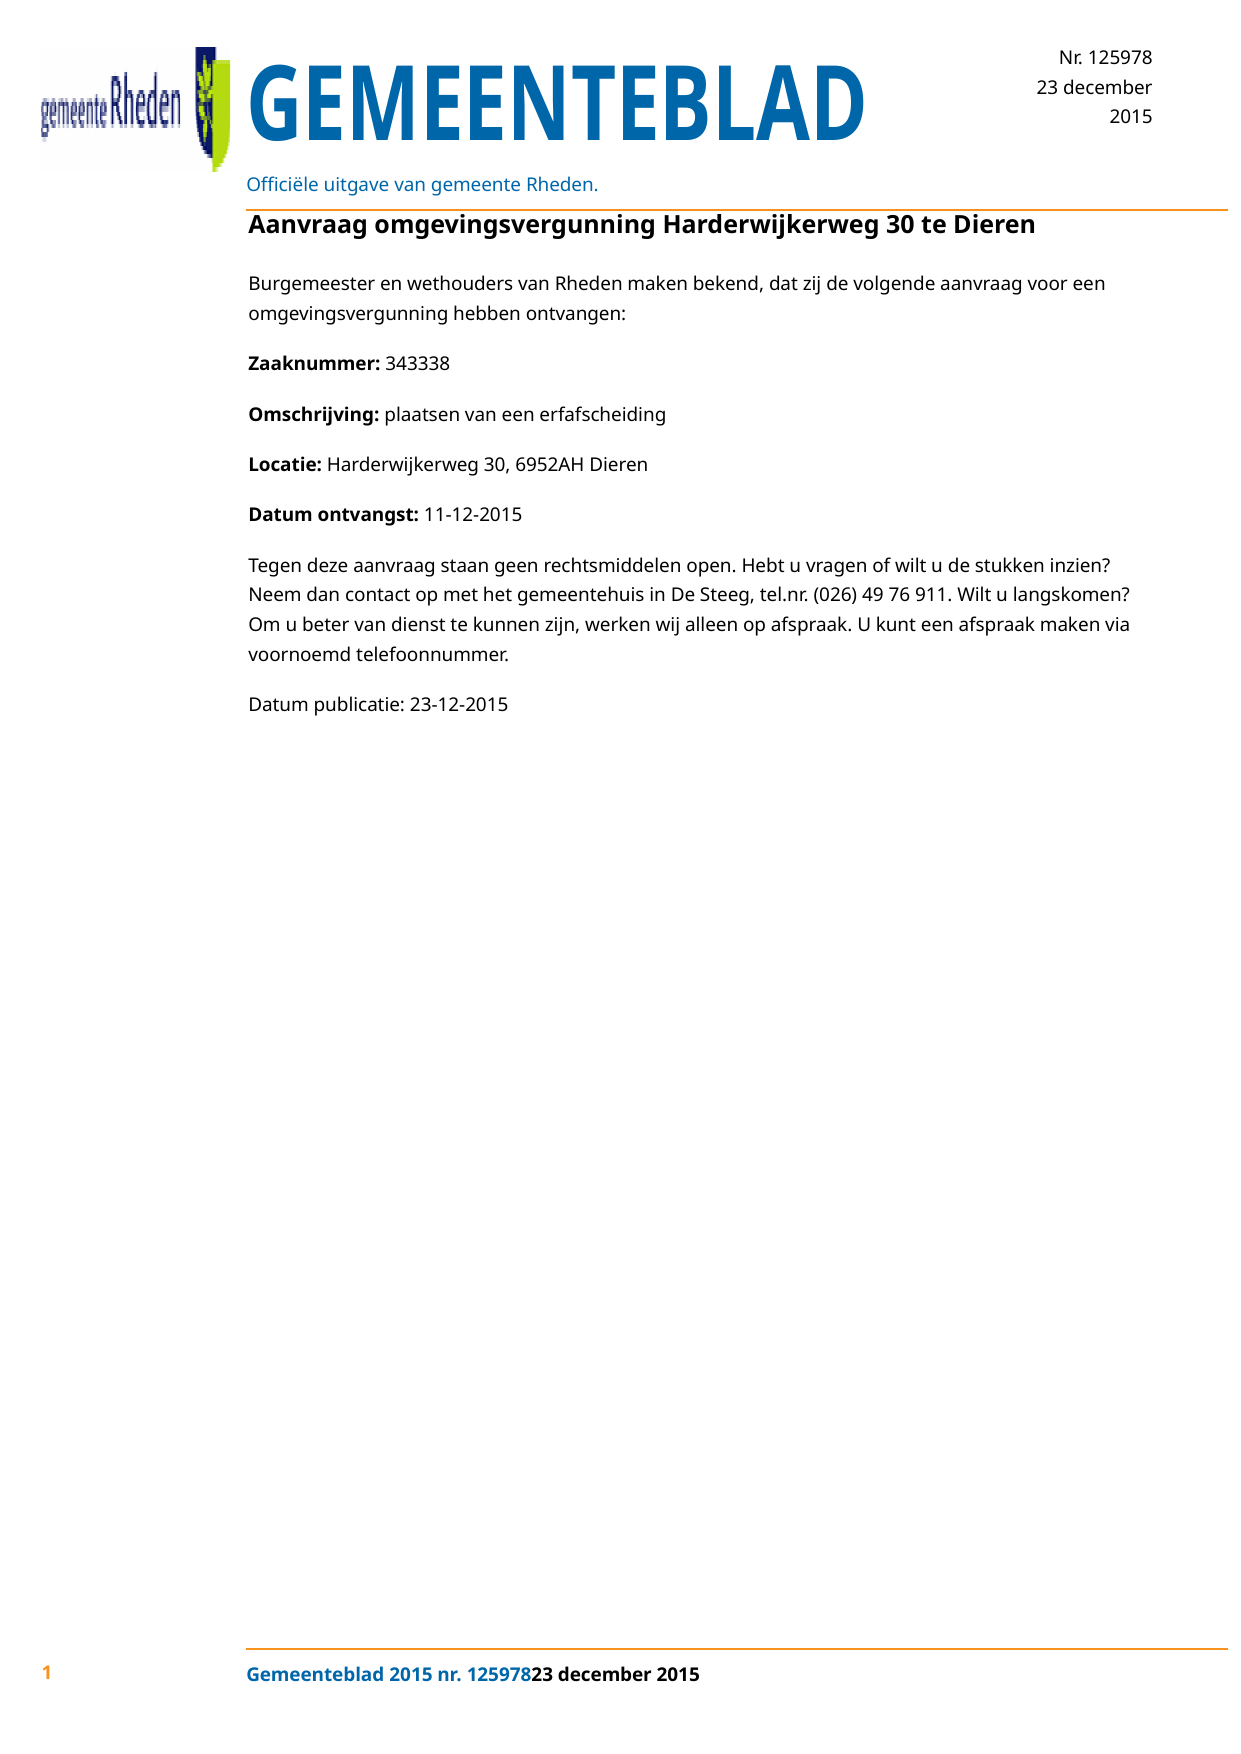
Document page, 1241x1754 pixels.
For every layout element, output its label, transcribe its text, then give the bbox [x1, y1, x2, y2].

text Locatie: Harderwijkerweg 30, 6952AH Dieren [248, 451, 1152, 477]
text Omschrijving: plaatsen van een erfafscheiding [248, 401, 1152, 426]
text Datum publicatie: 23-12-2015 [248, 691, 1152, 717]
picture [41, 47, 231, 172]
text Tegen deze aanvraag staan geen rechtsmiddelen open. Hebt u vragen of wilt u de stukken inzien? Neem dan contact op met het gemeentehuis in De Steeg, tel.nr. (026) 49 76 911. Wilt u langskomen? Om u beter van dienst te kunnen zijn, werken wij alleen op afspraak. U kunt een afspraak maken via voornoemd telefoonnummer. [248, 552, 1152, 666]
text Burgemeester en wethouders van Rheden maken bekend, dat zij de volgende aanvraag voor een omgevingsvergunning hebben ontvangen: [248, 270, 1152, 326]
text Aanvraag omgevingsvergunning Harderwijkerweg 30 te Dieren [248, 211, 1152, 241]
text Datum ontvangst: 11-12-2015 [248, 502, 1152, 527]
text Zaaknummer: 343338 [248, 350, 1152, 376]
